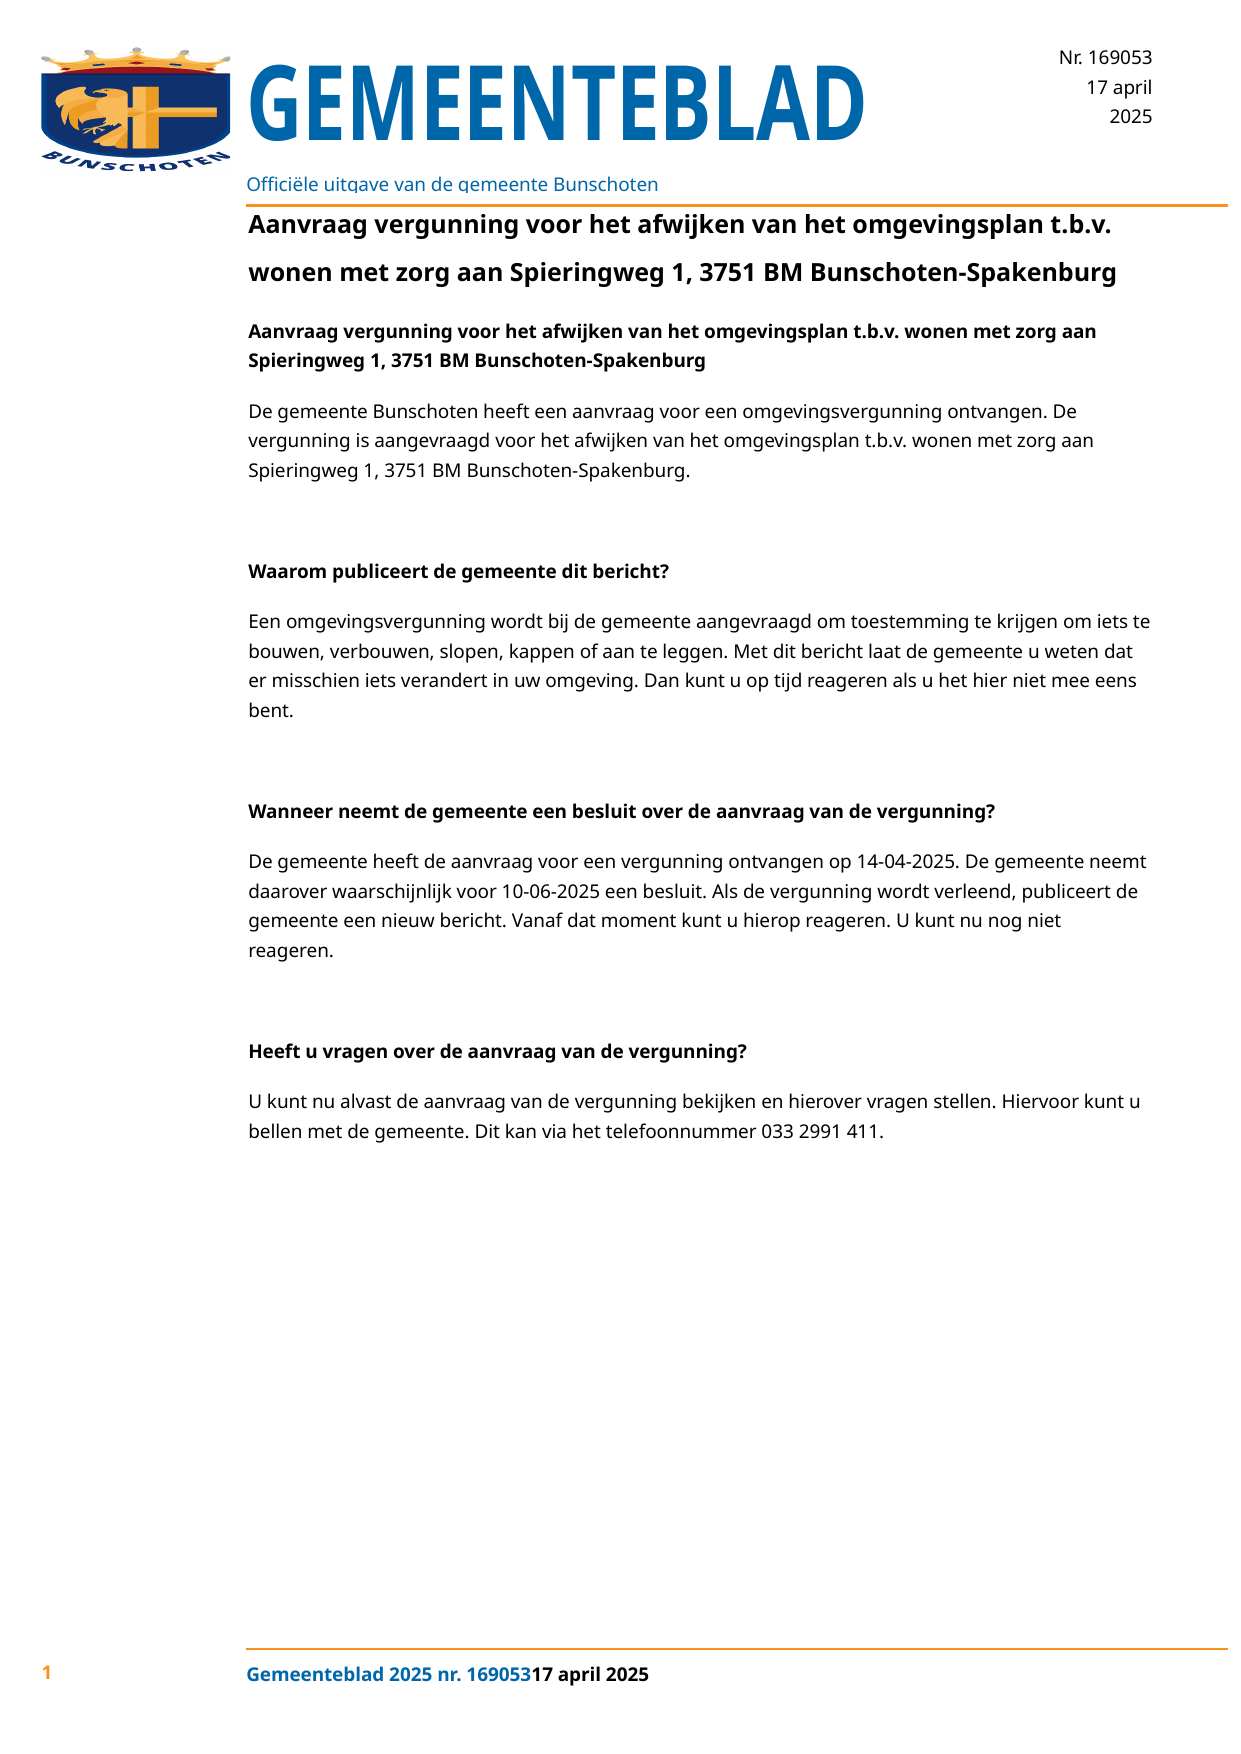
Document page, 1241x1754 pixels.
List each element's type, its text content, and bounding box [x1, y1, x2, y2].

text De gemeente Bunschoten heeft een aanvraag voor een omgevingsvergunning ontvangen. De vergunning is aangevraagd voor het afwijken van het omgevingsplan t.b.v. wonen met zorg aan Spieringweg 1, 3751 BM Bunschoten-Spakenburg. [248, 398, 1152, 483]
text Aanvraag vergunning voor het afwijken van het omgevingsplan t.b.v. wonen met zorg aan Spieringweg 1, 3751 BM Bunschoten-Spakenburg [248, 207, 1152, 288]
text Aanvraag vergunning voor het afwijken van het omgevingsplan t.b.v. wonen met zorg aan Spieringweg 1, 3751 BM Bunschoten-Spakenburg [248, 318, 1152, 373]
text Waarom publiceert de gemeente dit bericht? [248, 558, 1152, 584]
text De gemeente heeft de aanvraag voor een vergunning ontvangen op 14-04-2025. De gemeente neemt daarover waarschijnlijk voor 10-06-2025 een besluit. Als de vergunning wordt verleend, publiceert de gemeente een nieuw bericht. Vanaf dat moment kunt u hierop reageren. U kunt nu nog niet reageren. [248, 848, 1152, 963]
text Een omgevingsvergunning wordt bij de gemeente aangevraagd om toestemming te krijgen om iets te bouwen, verbouwen, slopen, kappen of aan te leggen. Met dit bericht laat de gemeente u weten dat er misschien iets verandert in uw omgeving. Dan kunt u op tijd reageren als u het hier niet mee eens bent. [248, 608, 1152, 723]
picture [41, 47, 231, 172]
text Wanneer neemt de gemeente een besluit over de aanvraag van de vergunning? [248, 798, 1152, 824]
text Heeft u vragen over de aanvraag van de vergunning? [248, 1038, 1152, 1064]
text U kunt nu alvast de aanvraag van de vergunning bekijken en hierover vragen stellen. Hiervoor kunt u bellen met de gemeente. Dit kan via het telefoonnummer 033 2991 411. [248, 1088, 1152, 1144]
